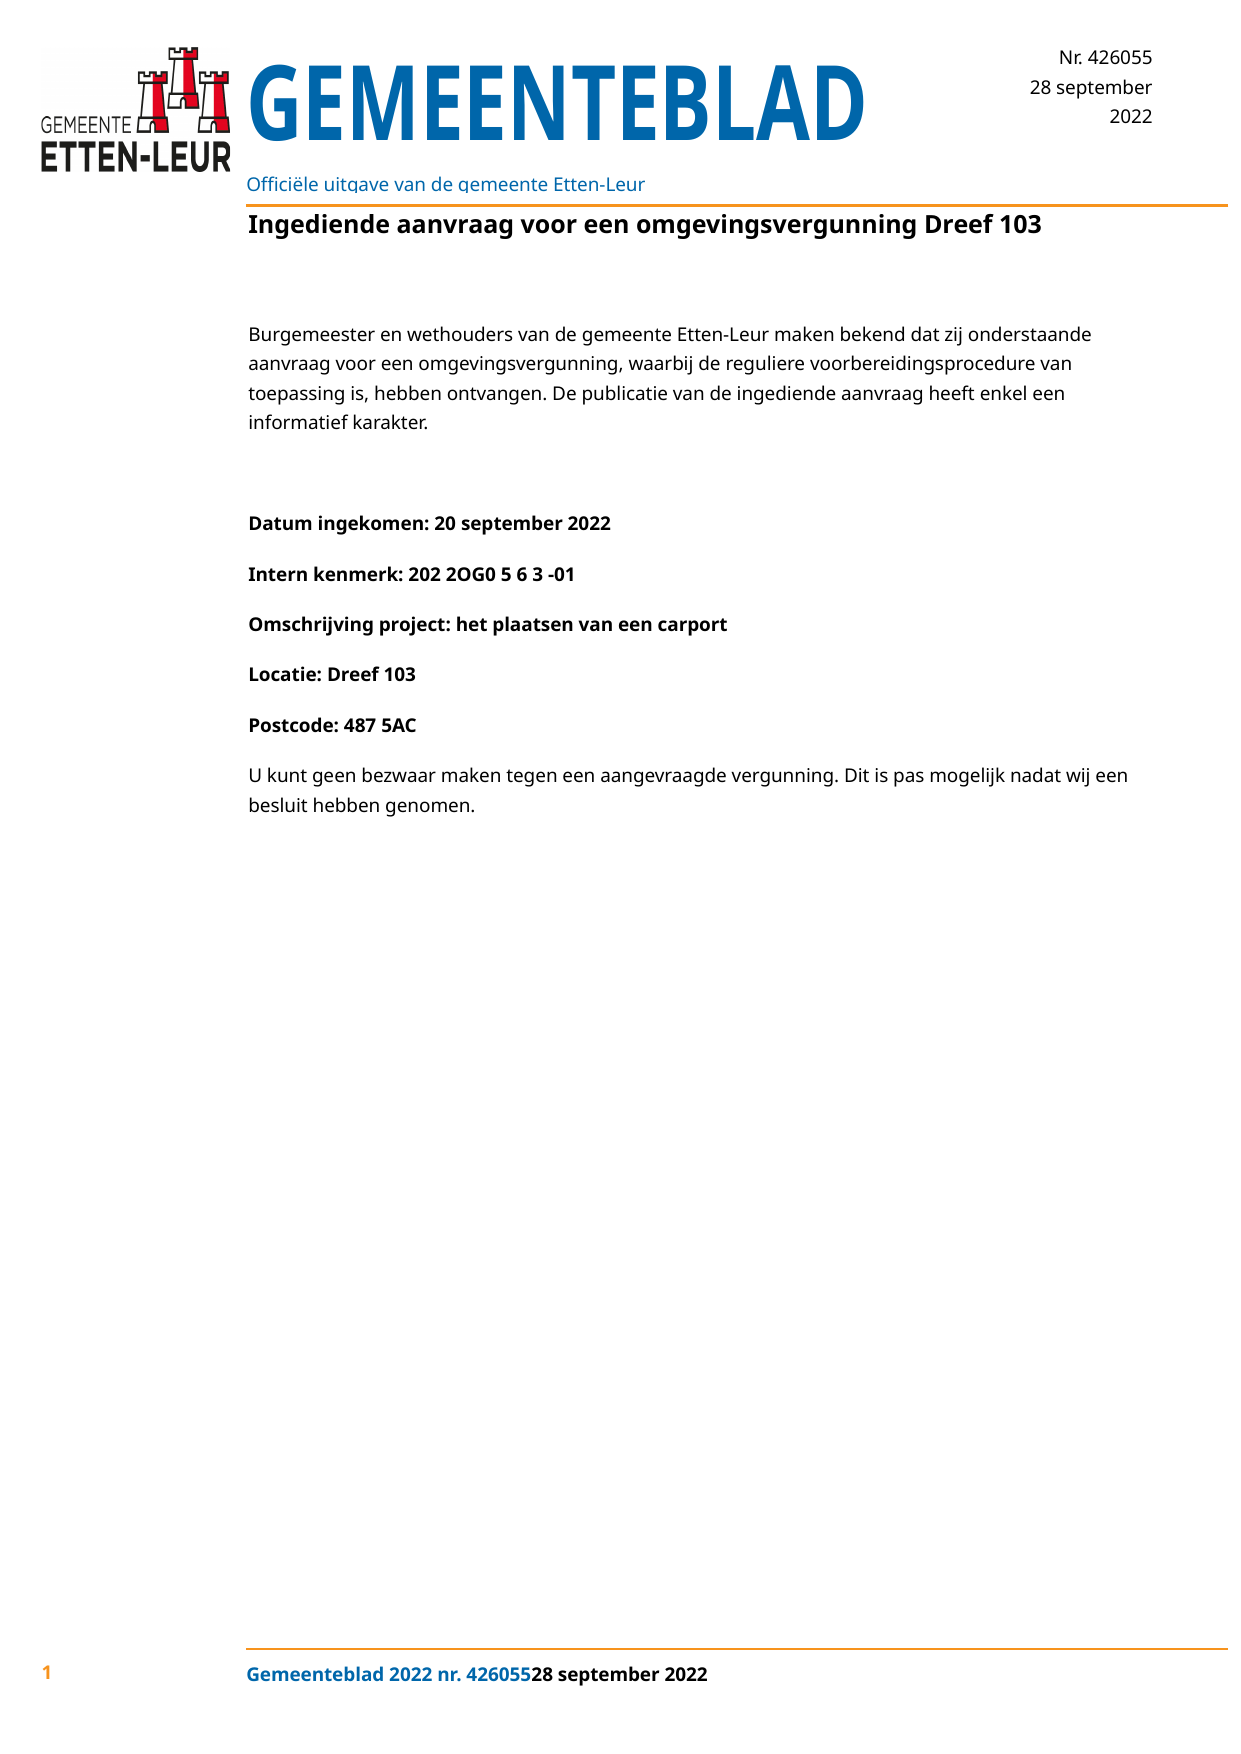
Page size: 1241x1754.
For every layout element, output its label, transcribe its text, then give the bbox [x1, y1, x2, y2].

text Datum ingekomen: 20 september 2022 [248, 510, 1152, 536]
text Burgemeester en wethouders van de gemeente Etten-Leur maken bekend dat zij onderstaande aanvraag voor een omgevingsvergunning, waarbij de reguliere voorbereidingsprocedure van toepassing is, hebben ontvangen. De publicatie van de ingediende aanvraag heeft enkel een informatief karakter. [248, 321, 1152, 435]
text Omschrijving project: het plaatsen van een carport [248, 611, 1152, 637]
text Intern kenmerk: 202 2OG0 5 6 3 -01 [248, 561, 1152, 586]
text U kunt geen bezwaar maken tegen een aangevraagde vergunning. Dit is pas mogelijk nadat wij een besluit hebben genomen. [248, 762, 1152, 818]
text Locatie: Dreef 103 [248, 662, 1152, 687]
text Ingediende aanvraag voor een omgevingsvergunning Dreef 103 [248, 207, 1152, 241]
picture [41, 47, 231, 172]
text Postcode: 487 5AC [248, 712, 1152, 738]
